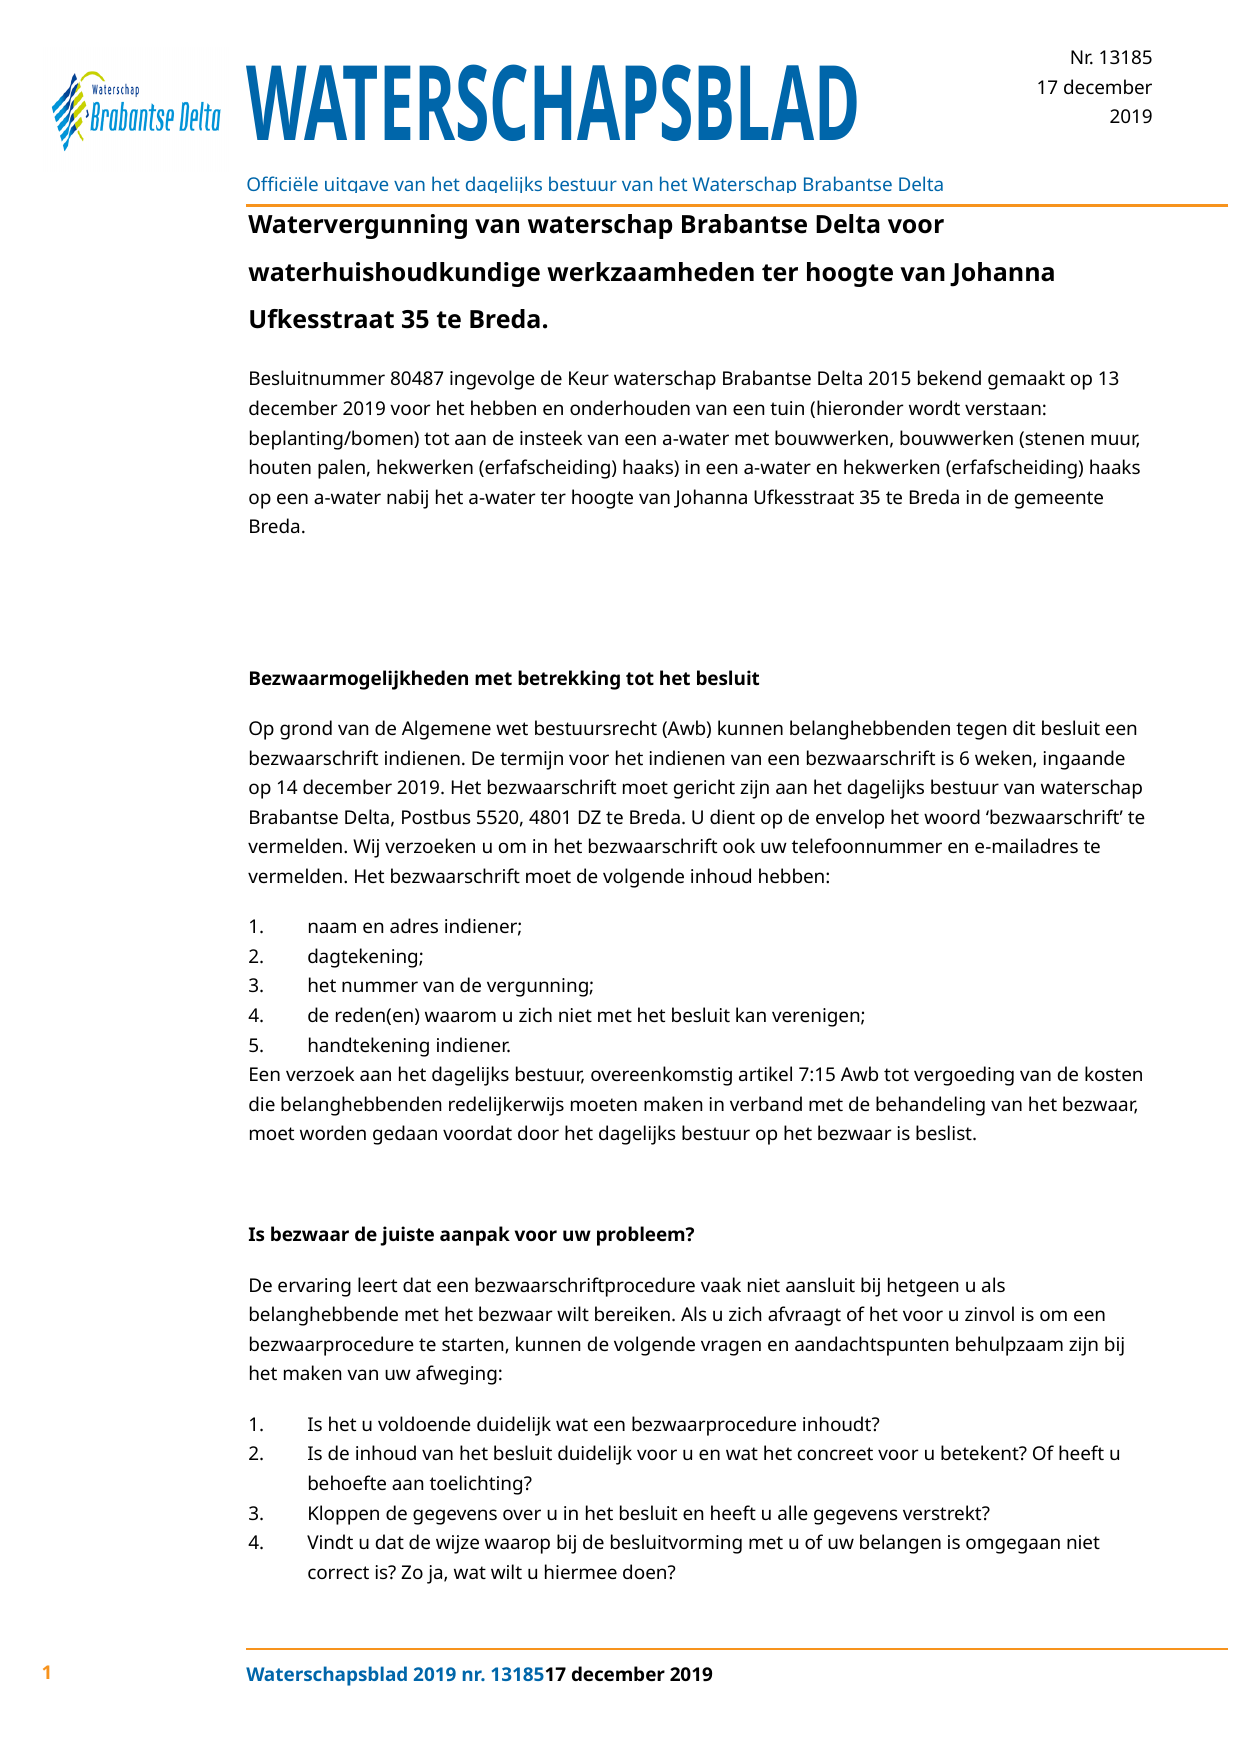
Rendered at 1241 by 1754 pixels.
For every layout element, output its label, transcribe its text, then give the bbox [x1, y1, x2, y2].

text Bezwaarmogelijkheden met betrekking tot het besluit [248, 665, 1152, 690]
picture [41, 47, 231, 172]
list handtekening indiener. [248, 1032, 1152, 1057]
list Vindt u dat de wijze waarop bij de besluitvorming met u of uw belangen is omgegaan niet correct is? Zo ja, wat wilt u hiermee doen? [248, 1529, 1152, 1584]
text Is bezwaar de juiste aanpak voor uw probleem? [248, 1221, 1152, 1247]
text Watervergunning van waterschap Brabantse Delta voor waterhuishoudkundige werkzaamheden ter hoogte van Johanna Ufkesstraat 35 te Breda. [248, 207, 1152, 336]
list het nummer van de vergunning; [248, 973, 1152, 998]
text Een verzoek aan het dagelijks bestuur, overeenkomstig artikel 7:15 Awb tot vergoeding van de kosten die belanghebbenden redelijkerwijs moeten maken in verband met de behandeling van het bezwaar, moet worden gedaan voordat door het dagelijks bestuur op het bezwaar is beslist. [248, 1061, 1152, 1146]
text Besluitnummer 80487 ingevolge de Keur waterschap Brabantse Delta 2015 bekend gemaakt op 13 december 2019 voor het hebben en onderhouden van een tuin (hieronder wordt verstaan: beplanting/bomen) tot aan de insteek van een a-water met bouwwerken, bouwwerken (stenen muur, houten palen, hekwerken (erfafscheiding) haaks) in een a-water en hekwerken (erfafscheiding) haaks op een a-water nabij het a-water ter hoogte van Johanna Ufkesstraat 35 te Breda in de gemeente Breda. [248, 366, 1152, 539]
list Kloppen de gegevens over u in het besluit en heeft u alle gegevens verstrekt? [248, 1500, 1152, 1525]
list dagtekening; [248, 943, 1152, 969]
list Is het u voldoende duidelijk wat een bezwaarprocedure inhoudt? [248, 1411, 1152, 1437]
text Op grond van de Algemene wet bestuursrecht (Awb) kunnen belanghebbenden tegen dit besluit een bezwaarschrift indienen. De termijn voor het indienen van een bezwaarschrift is 6 weken, ingaande op 14 december 2019. Het bezwaarschrift moet gericht zijn aan het dagelijks bestuur van waterschap Brabantse Delta, Postbus 5520, 4801 DZ te Breda. U dient op de envelop het woord ‘bezwaarschrift’ te vermelden. Wij verzoeken u om in het bezwaarschrift ook uw telefoonnummer en e‑mailadres te vermelden. Het bezwaarschrift moet de volgende inhoud hebben: [248, 715, 1152, 889]
list Is de inhoud van het besluit duidelijk voor u en wat het concreet voor u betekent? Of heeft u behoefte aan toelichting? [248, 1441, 1152, 1496]
text De ervaring leert dat een bezwaarschriftprocedure vaak niet aansluit bij hetgeen u als belanghebbende met het bezwaar wilt bereiken. Als u zich afvraagt of het voor u zinvol is om een bezwaarprocedure te starten, kunnen de volgende vragen en aandachtspunten behulpzaam zijn bij het maken van uw afweging: [248, 1272, 1152, 1386]
list naam en adres indiener; [248, 913, 1152, 939]
list de reden(en) waarom u zich niet met het besluit kan verenigen; [248, 1002, 1152, 1028]
